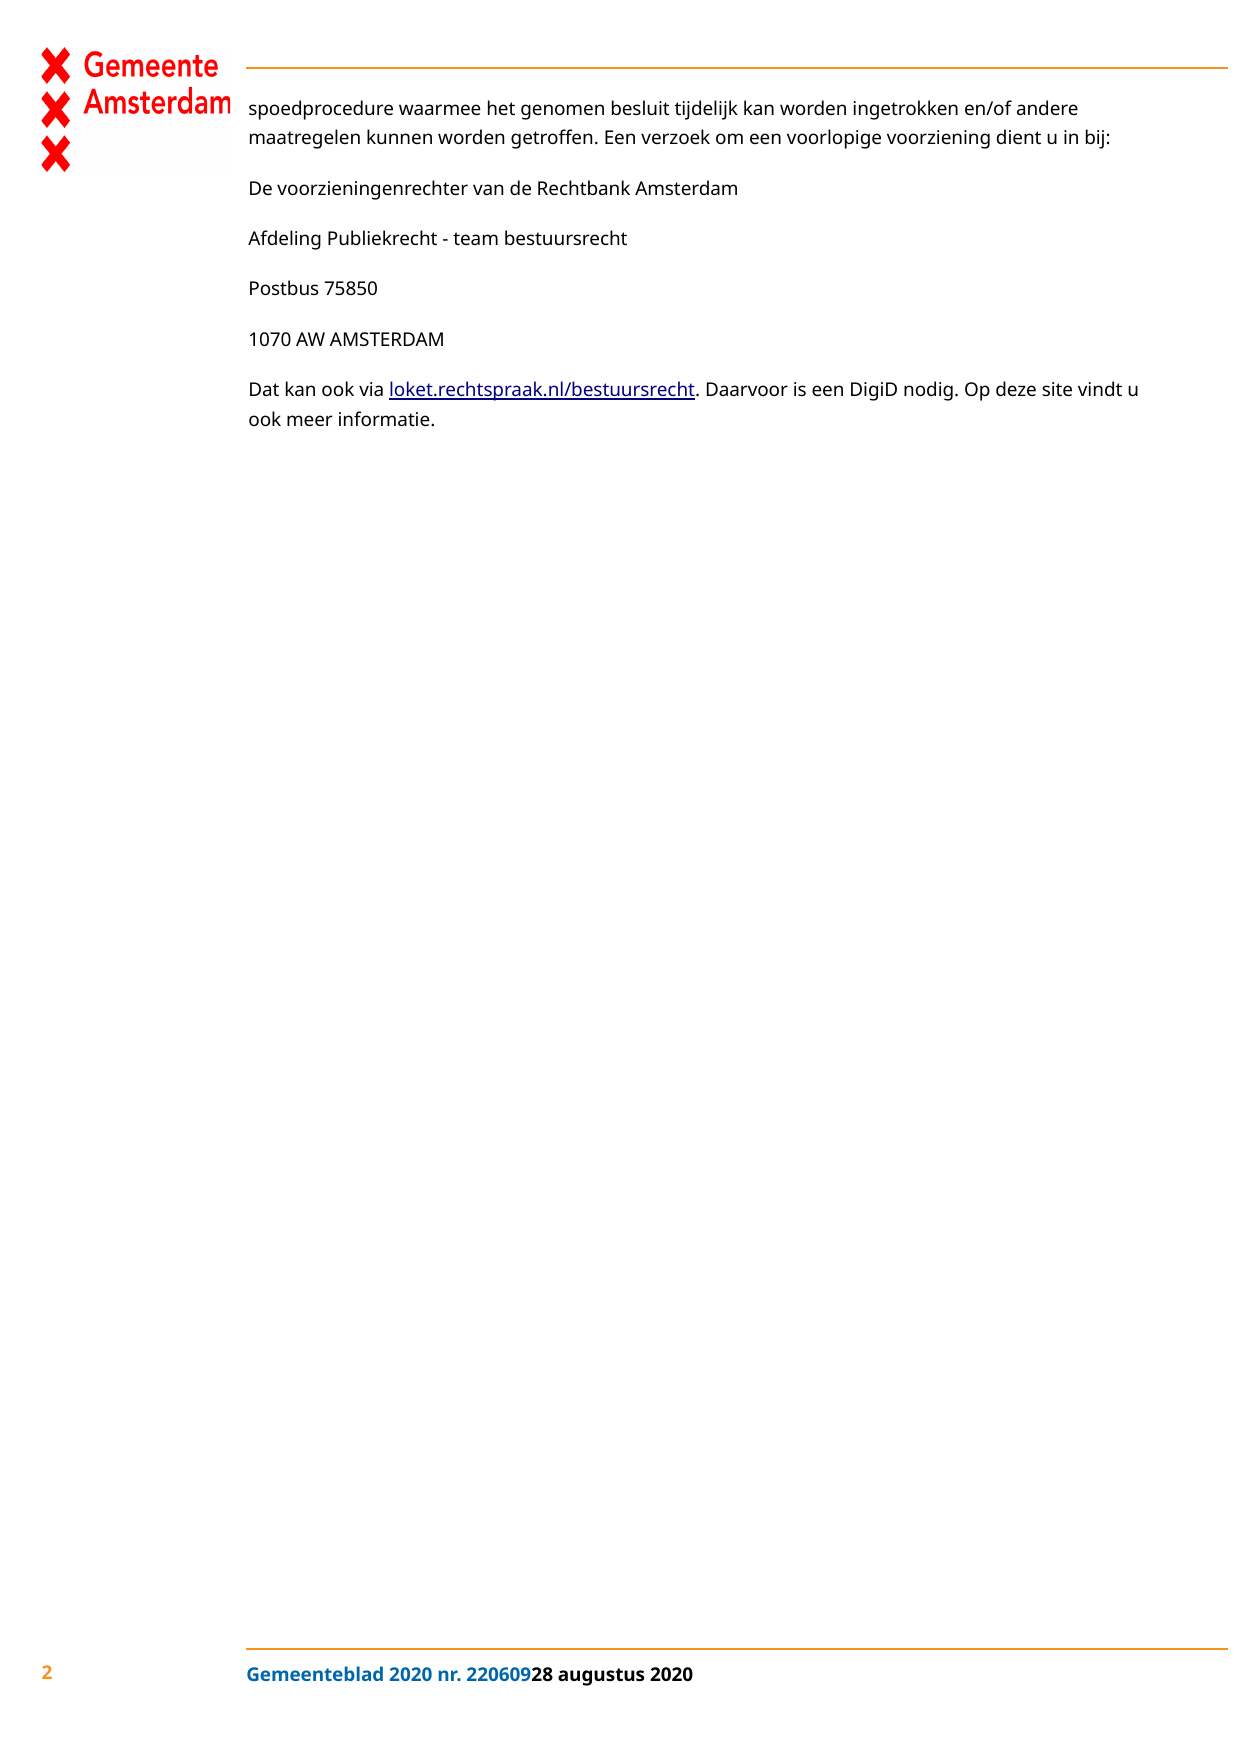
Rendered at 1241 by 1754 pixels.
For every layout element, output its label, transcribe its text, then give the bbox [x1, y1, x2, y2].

picture [41, 47, 231, 172]
text Postbus 75850 [248, 276, 1152, 301]
text spoedprocedure waarmee het genomen besluit tijdelijk kan worden ingetrokken en/of andere maatregelen kunnen worden getroffen. Een verzoek om een voorlopige voorziening dient u in bij: [248, 95, 1152, 150]
text 1070 AW AMSTERDAM [248, 326, 1152, 352]
text Afdeling Publiekrecht - team bestuursrecht [248, 225, 1152, 251]
text Dat kan ook via loket.rechtspraak.nl/bestuursrecht. Daarvoor is een DigiD nodig. Op deze site vindt u ook meer informatie. [248, 376, 1152, 432]
text De voorzieningenrechter van de Rechtbank Amsterdam [248, 175, 1152, 201]
